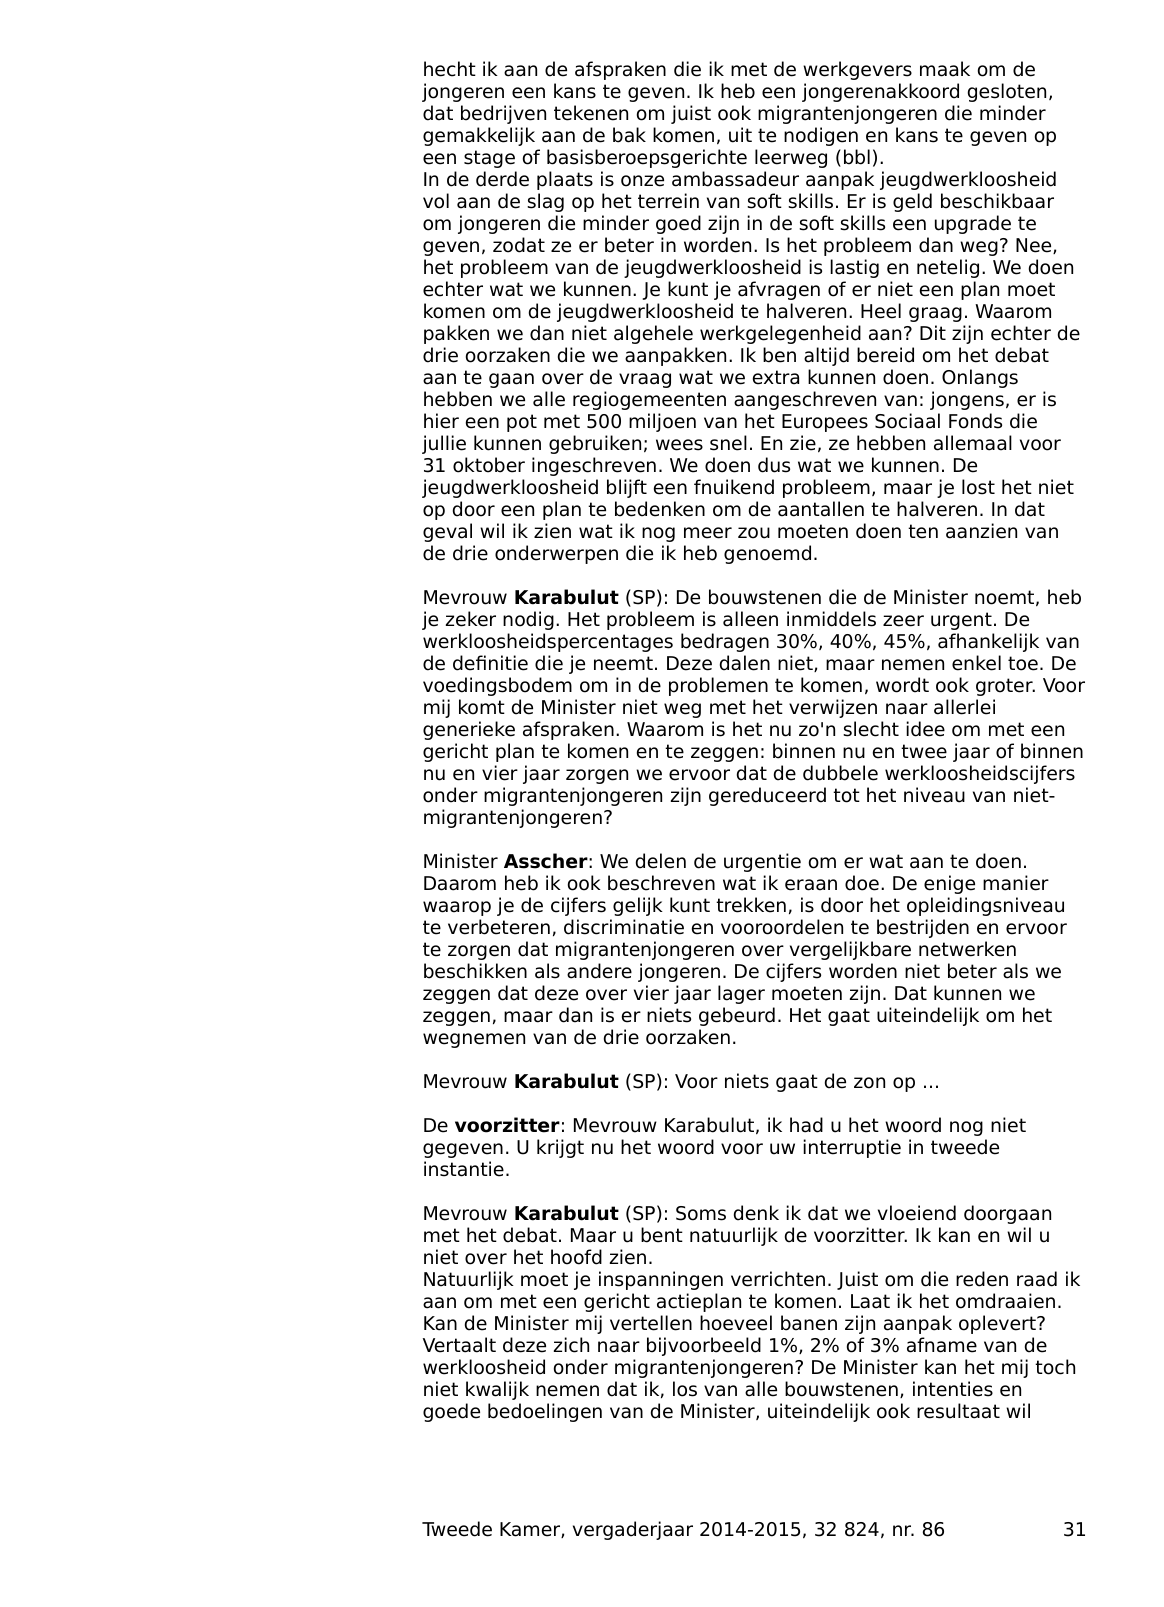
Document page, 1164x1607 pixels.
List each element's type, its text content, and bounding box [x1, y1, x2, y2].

text Mevrouw Karabulut (SP): Soms denk ik dat we vloeiend doorgaan met het debat. Maar u bent natuurlijk de voorzitter. Ik kan en wil u niet over het hoofd zien. [422, 1203, 1087, 1269]
text Natuurlijk moet je inspanningen verrichten. Juist om die reden raad ik aan om met een gericht actieplan te komen. Laat ik het omdraaien. Kan de Minister mij vertellen hoeveel banen zijn aanpak oplevert? Vertaalt deze zich naar bijvoorbeeld 1%, 2% of 3% afname van de werkloosheid onder migrantenjongeren? De Minister kan het mij toch niet kwalijk nemen dat ik, los van alle bouwstenen, intenties en goede bedoelingen van de Minister, uiteindelijk ook resultaat wil [422, 1269, 1087, 1423]
text Mevrouw Karabulut (SP): De bouwstenen die de Minister noemt, heb je zeker nodig. Het probleem is alleen inmiddels zeer urgent. De werkloosheidspercentages bedragen 30%, 40%, 45%, afhankelijk van de definitie die je neemt. Deze dalen niet, maar nemen enkel toe. De voedingsbodem om in de problemen te komen, wordt ook groter. Voor mij komt de Minister niet weg met het verwijzen naar allerlei generieke afspraken. Waarom is het nu zo'n slecht idee om met een gericht plan te komen en te zeggen: binnen nu en twee jaar of binnen nu en vier jaar zorgen we ervoor dat de dubbele werkloosheidscijfers onder migrantenjongeren zijn gereduceerd tot het niveau van niet-migrantenjongeren? [422, 587, 1087, 828]
text Minister Asscher: We delen de urgentie om er wat aan te doen. Daarom heb ik ook beschreven wat ik eraan doe. De enige manier waarop je de cijfers gelijk kunt trekken, is door het opleidingsniveau te verbeteren, discriminatie en vooroordelen te bestrijden en ervoor te zorgen dat migrantenjongeren over vergelijkbare netwerken beschikken als andere jongeren. De cijfers worden niet beter als we zeggen dat deze over vier jaar lager moeten zijn. Dat kunnen we zeggen, maar dan is er niets gebeurd. Het gaat uiteindelijk om het wegnemen van de drie oorzaken. [422, 851, 1087, 1048]
text De voorzitter: Mevrouw Karabulut, ik had u het woord nog niet gegeven. U krijgt nu het woord voor uw interruptie in tweede instantie. [422, 1115, 1087, 1181]
text In de derde plaats is onze ambassadeur aanpak jeugdwerkloosheid vol aan de slag op het terrein van soft skills. Er is geld beschikbaar om jongeren die minder goed zijn in de soft skills een upgrade te geven, zodat ze er beter in worden. Is het probleem dan weg? Nee, het probleem van de jeugdwerkloosheid is lastig en netelig. We doen echter wat we kunnen. Je kunt je afvragen of er niet een plan moet komen om de jeugdwerkloosheid te halveren. Heel graag. Waarom pakken we dan niet algehele werkgelegenheid aan? Dit zijn echter de drie oorzaken die we aanpakken. Ik ben altijd bereid om het debat aan te gaan over de vraag wat we extra kunnen doen. Onlangs hebben we alle regiogemeenten aangeschreven van: jongens, er is hier een pot met 500 miljoen van het Europees Sociaal Fonds die jullie kunnen gebruiken; wees snel. En zie, ze hebben allemaal voor 31 oktober ingeschreven. We doen dus wat we kunnen. De jeugdwerkloosheid blijft een fnuikend probleem, maar je lost het niet op door een plan te bedenken om de aantallen te halveren. In dat geval wil ik zien wat ik nog meer zou moeten doen ten aanzien van de drie onderwerpen die ik heb genoemd. [422, 169, 1087, 564]
text Mevrouw Karabulut (SP): Voor niets gaat de zon op ... [422, 1071, 1087, 1093]
text hecht ik aan de afspraken die ik met de werkgevers maak om de jongeren een kans te geven. Ik heb een jongerenakkoord gesloten, dat bedrijven tekenen om juist ook migrantenjongeren die minder gemakkelijk aan de bak komen, uit te nodigen en kans te geven op een stage of basisberoepsgerichte leerweg (bbl). [422, 59, 1087, 169]
